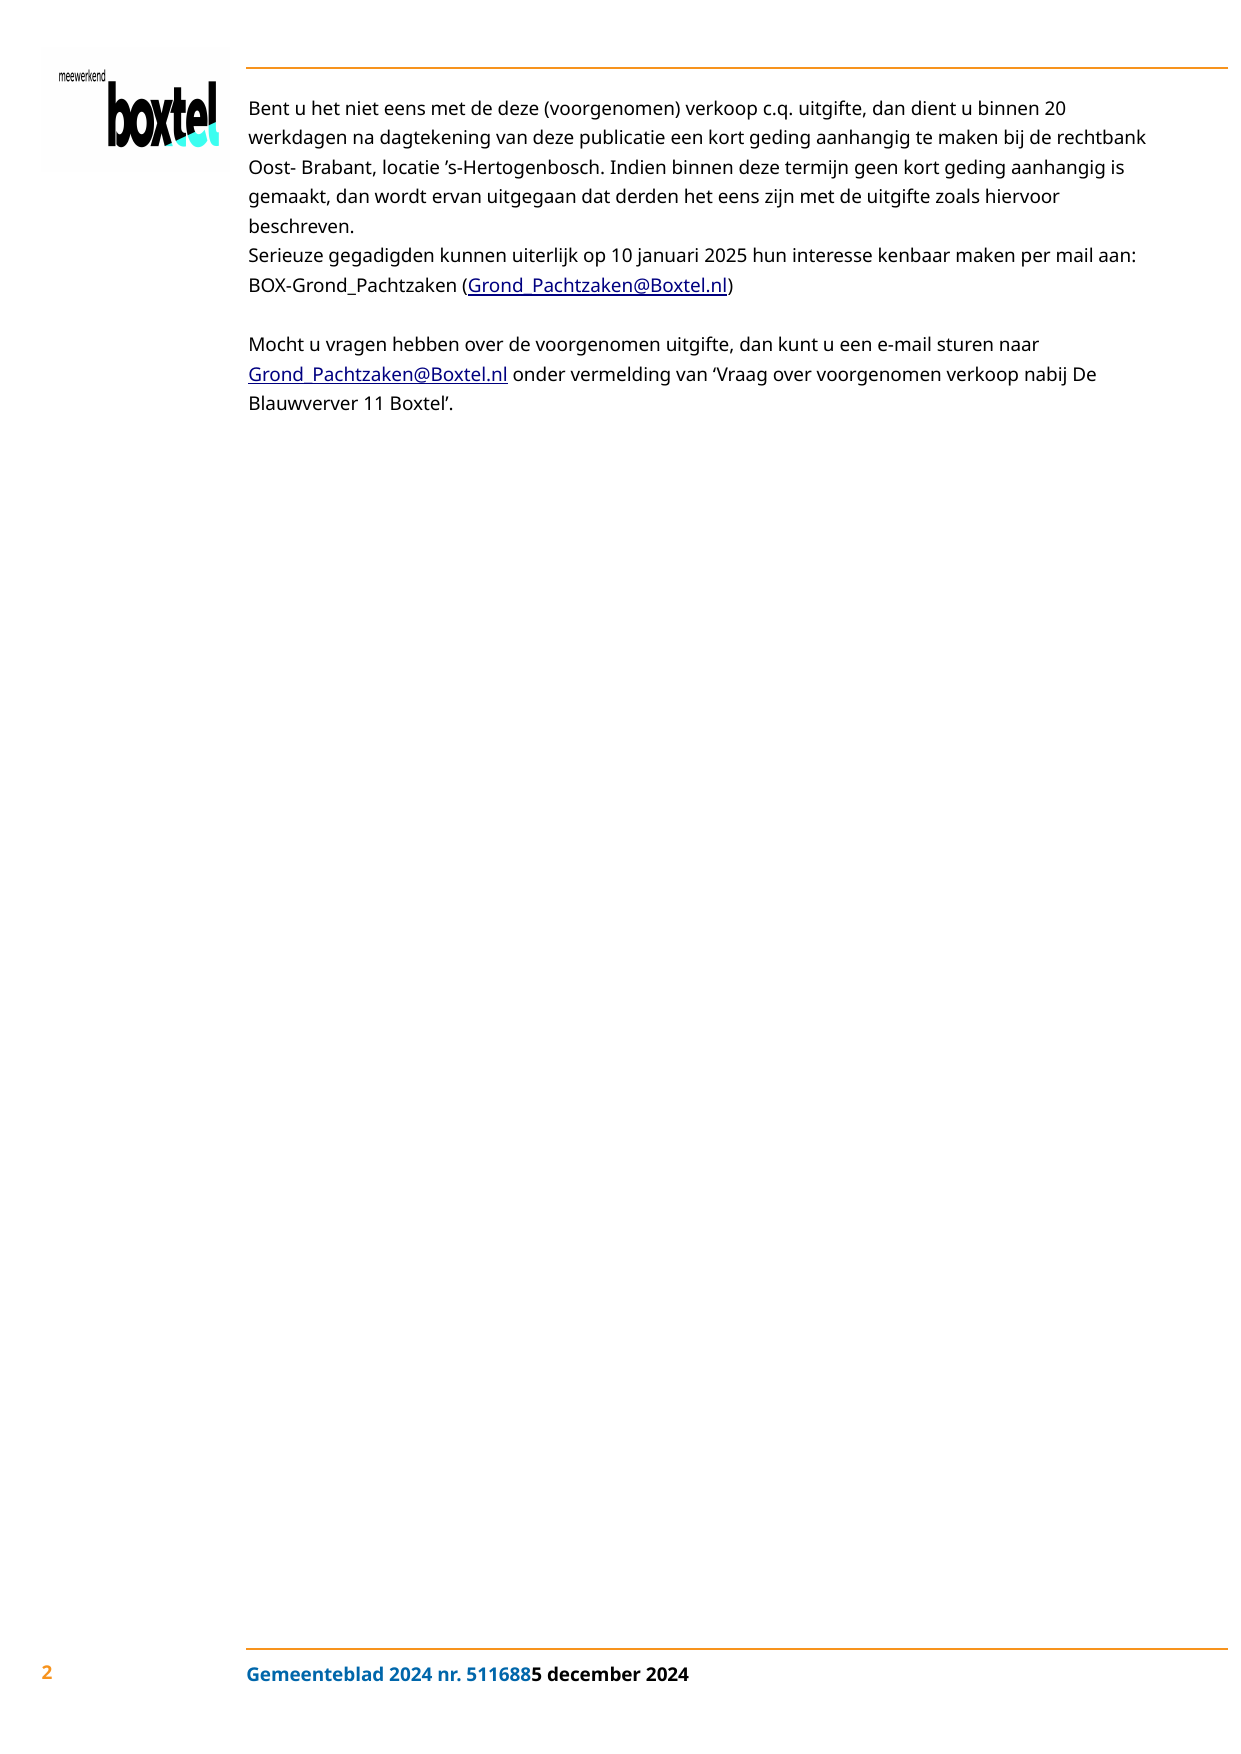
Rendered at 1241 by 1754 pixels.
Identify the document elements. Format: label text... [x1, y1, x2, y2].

text Mocht u vragen hebben over de voorgenomen uitgifte, dan kunt u een e-mail sturen naar Grond_Pachtzaken@Boxtel.nl onder vermelding van ‘Vraag over voorgenomen verkoop nabij De Blauwverver 11 Boxtel’. [248, 331, 1152, 416]
picture [41, 47, 231, 172]
text Serieuze gegadigden kunnen uiterlijk op 10 januari 2025 hun interesse kenbaar maken per mail aan: BOX-Grond_Pachtzaken (Grond_Pachtzaken@Boxtel.nl) [248, 243, 1152, 298]
text Bent u het niet eens met de deze (voorgenomen) verkoop c.q. uitgifte, dan dient u binnen 20 werkdagen na dagtekening van deze publicatie een kort geding aanhangig te maken bij de rechtbank Oost- Brabant, locatie ’s-Hertogenbosch. Indien binnen deze termijn geen kort geding aanhangig is gemaakt, dan wordt ervan uitgegaan dat derden het eens zijn met de uitgifte zoals hiervoor beschreven. [248, 95, 1152, 239]
